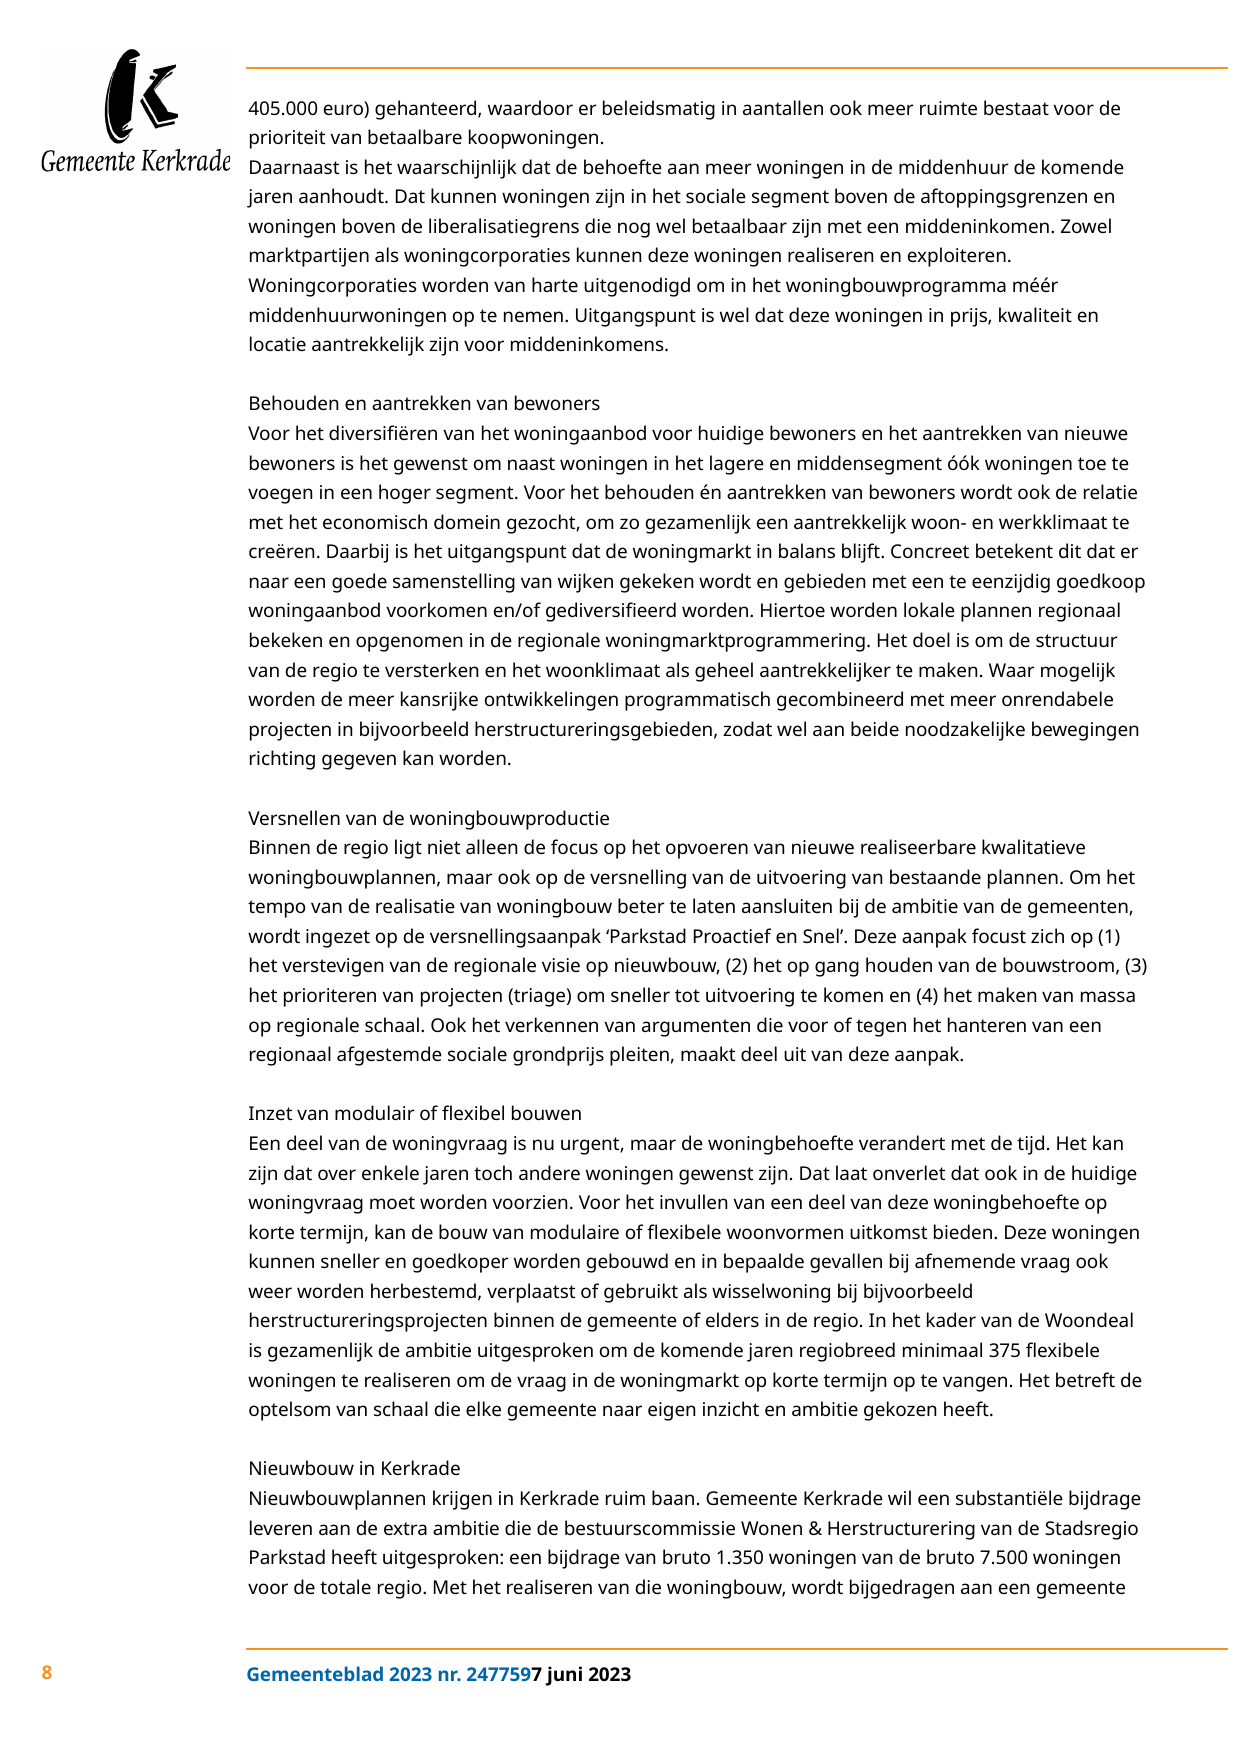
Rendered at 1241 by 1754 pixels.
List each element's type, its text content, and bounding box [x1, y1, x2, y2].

text Versnellen van de woningbouwproductie [248, 805, 1152, 831]
text Voor het diversifiëren van het woningaanbod voor huidige bewoners en het aantrekken van nieuwe bewoners is het gewenst om naast woningen in het lagere en middensegment óók woningen toe te voegen in een hoger segment. Voor het behouden én aantrekken van bewoners wordt ook de relatie met het economisch domein gezocht, om zo gezamenlijk een aantrekkelijk woon- en werkklimaat te creëren. Daarbij is het uitgangspunt dat de woningmarkt in balans blijft. Concreet betekent dit dat er naar een goede samenstelling van wijken gekeken wordt en gebieden met een te eenzijdig goedkoop woningaanbod voorkomen en/of gediversifieerd worden. Hiertoe worden lokale plannen regionaal bekeken en opgenomen in de regionale woningmarktprogrammering. Het doel is om de structuur van de regio te versterken en het woonklimaat als geheel aantrekkelijker te maken. Waar mogelijk worden de meer kansrijke ontwikkelingen programmatisch gecombineerd met meer onrendabele projecten in bijvoorbeeld herstructureringsgebieden, zodat wel aan beide noodzakelijke bewegingen richting gegeven kan worden. [248, 420, 1152, 771]
text Een deel van de woningvraag is nu urgent, maar de woningbehoefte verandert met de tijd. Het kan zijn dat over enkele jaren toch andere woningen gewenst zijn. Dat laat onverlet dat ook in de huidige woningvraag moet worden voorzien. Voor het invullen van een deel van deze woningbehoefte op korte termijn, kan de bouw van modulaire of flexibele woonvormen uitkomst bieden. Deze woningen kunnen sneller en goedkoper worden gebouwd en in bepaalde gevallen bij afnemende vraag ook weer worden herbestemd, verplaatst of gebruikt als wisselwoning bij bijvoorbeeld herstructureringsprojecten binnen de gemeente of elders in de regio. In het kader van de Woondeal is gezamenlijk de ambitie uitgesproken om de komende jaren regiobreed minimaal 375 flexibele woningen te realiseren om de vraag in de woningmarkt op korte termijn op te vangen. Het betreft de optelsom van schaal die elke gemeente naar eigen inzicht en ambitie gekozen heeft. [248, 1130, 1152, 1422]
text 405.000 euro) gehanteerd, waardoor er beleidsmatig in aantallen ook meer ruimte bestaat voor de prioriteit van betaalbare koopwoningen. [248, 95, 1152, 150]
text Inzet van modulair of flexibel bouwen [248, 1101, 1152, 1126]
text Binnen de regio ligt niet alleen de focus op het opvoeren van nieuwe realiseerbare kwalitatieve woningbouwplannen, maar ook op de versnelling van de uitvoering van bestaande plannen. Om het tempo van de realisatie van woningbouw beter te laten aansluiten bij de ambitie van de gemeenten, wordt ingezet op de versnellingsaanpak ‘Parkstad Proactief en Snel’. Deze aanpak focust zich op (1) het verstevigen van de regionale visie op nieuwbouw, (2) het op gang houden van de bouwstroom, (3) het prioriteren van projecten (triage) om sneller tot uitvoering te komen en (4) het maken van massa op regionale schaal. Ook het verkennen van argumenten die voor of tegen het hanteren van een regionaal afgestemde sociale grondprijs pleiten, maakt deel uit van deze aanpak. [248, 834, 1152, 1067]
text Daarnaast is het waarschijnlijk dat de behoefte aan meer woningen in de middenhuur de komende jaren aanhoudt. Dat kunnen woningen zijn in het sociale segment boven de aftoppingsgrenzen en woningen boven de liberalisatiegrens die nog wel betaalbaar zijn met een middeninkomen. Zowel marktpartijen als woningcorporaties kunnen deze woningen realiseren en exploiteren. Woningcorporaties worden van harte uitgenodigd om in het woningbouwprogramma méér middenhuurwoningen op te nemen. Uitgangspunt is wel dat deze woningen in prijs, kwaliteit en locatie aantrekkelijk zijn voor middeninkomens. [248, 154, 1152, 357]
picture [41, 47, 231, 172]
text Nieuwbouw in Kerkrade [248, 1456, 1152, 1481]
text Behouden en aantrekken van bewoners [248, 391, 1152, 416]
text Nieuwbouwplannen krijgen in Kerkrade ruim baan. Gemeente Kerkrade wil een substantiële bijdrage leveren aan de extra ambitie die de bestuurscommissie Wonen & Herstructurering van de Stadsregio Parkstad heeft uitgesproken: een bijdrage van bruto 1.350 woningen van de bruto 7.500 woningen voor de totale regio. Met het realiseren van die woningbouw, wordt bijgedragen aan een gemeente [248, 1485, 1152, 1600]
